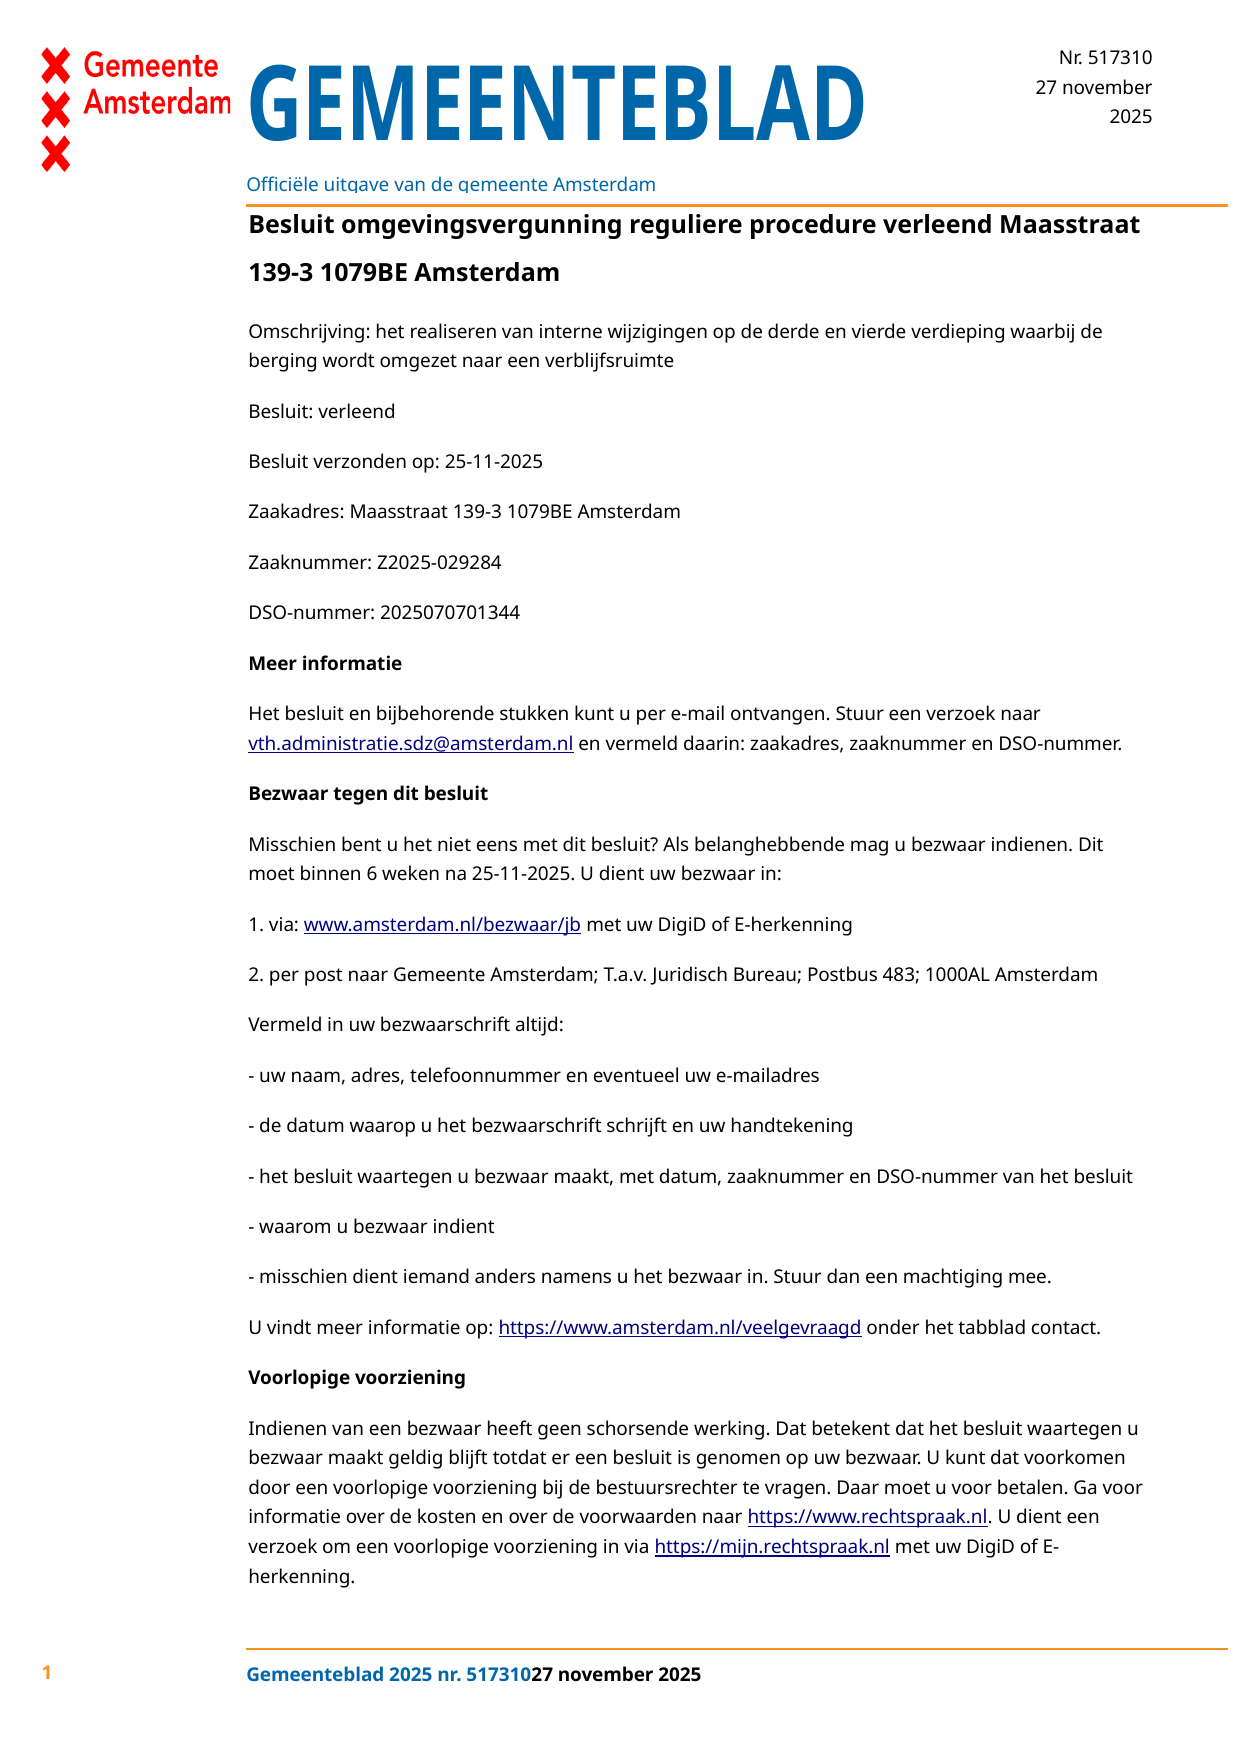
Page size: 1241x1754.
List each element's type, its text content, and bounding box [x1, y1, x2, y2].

text - misschien dient iemand anders namens u het bezwaar in. Stuur dan een machtiging mee. [248, 1264, 1152, 1289]
text - uw naam, adres, telefoonnummer en eventueel uw e-mailadres [248, 1062, 1152, 1088]
text Besluit: verleend [248, 398, 1152, 424]
picture [41, 47, 231, 172]
text - de datum waarop u het bezwaarschrift schrijft en uw handtekening [248, 1112, 1152, 1138]
text Het besluit en bijbehorende stukken kunt u per e-mail ontvangen. Stuur een verzoek naar vth.administratie.sdz@amsterdam.nl en vermeld daarin: zaakadres, zaaknummer en DSO-nummer. [248, 700, 1152, 756]
text Indienen van een bezwaar heeft geen schorsende werking. Dat betekent dat het besluit waartegen u bezwaar maakt geldig blijft totdat er een besluit is genomen op uw bezwaar. U kunt dat voorkomen door een voorlopige voorziening bij de bestuursrechter te vragen. Daar moet u voor betalen. Ga voor informatie over de kosten en over de voorwaarden naar https://www.rechtspraak.nl. U dient een verzoek om een voorlopige voorziening in via https://mijn.rechtspraak.nl met uw DigiD of E-herkenning. [248, 1415, 1152, 1589]
text Besluit omgevingsvergunning reguliere procedure verleend Maasstraat 139-3 1079BE Amsterdam [248, 207, 1152, 288]
text 2. per post naar Gemeente Amsterdam; T.a.v. Juridisch Bureau; Postbus 483; 1000AL Amsterdam [248, 961, 1152, 987]
text Vermeld in uw bezwaarschrift altijd: [248, 1012, 1152, 1037]
text 1. via: www.amsterdam.nl/bezwaar/jb met uw DigiD of E-herkenning [248, 911, 1152, 937]
text Meer informatie [248, 650, 1152, 676]
text Zaaknummer: Z2025-029284 [248, 549, 1152, 575]
text U vindt meer informatie op: https://www.amsterdam.nl/veelgevraagd onder het tabblad contact. [248, 1314, 1152, 1340]
text Besluit verzonden op: 25-11-2025 [248, 448, 1152, 474]
text - waarom u bezwaar indient [248, 1213, 1152, 1239]
text Omschrijving: het realiseren van interne wijzigingen op de derde en vierde verdieping waarbij de berging wordt omgezet naar een verblijfsruimte [248, 318, 1152, 373]
text DSO-nummer: 2025070701344 [248, 599, 1152, 625]
text Misschien bent u het niet eens met dit besluit? Als belanghebbende mag u bezwaar indienen. Dit moet binnen 6 weken na 25-11-2025. U dient uw bezwaar in: [248, 831, 1152, 886]
text Bezwaar tegen dit besluit [248, 780, 1152, 806]
text Voorlopige voorziening [248, 1364, 1152, 1390]
text Zaakadres: Maasstraat 139-3 1079BE Amsterdam [248, 499, 1152, 524]
text - het besluit waartegen u bezwaar maakt, met datum, zaaknummer en DSO-nummer van het besluit [248, 1163, 1152, 1189]
